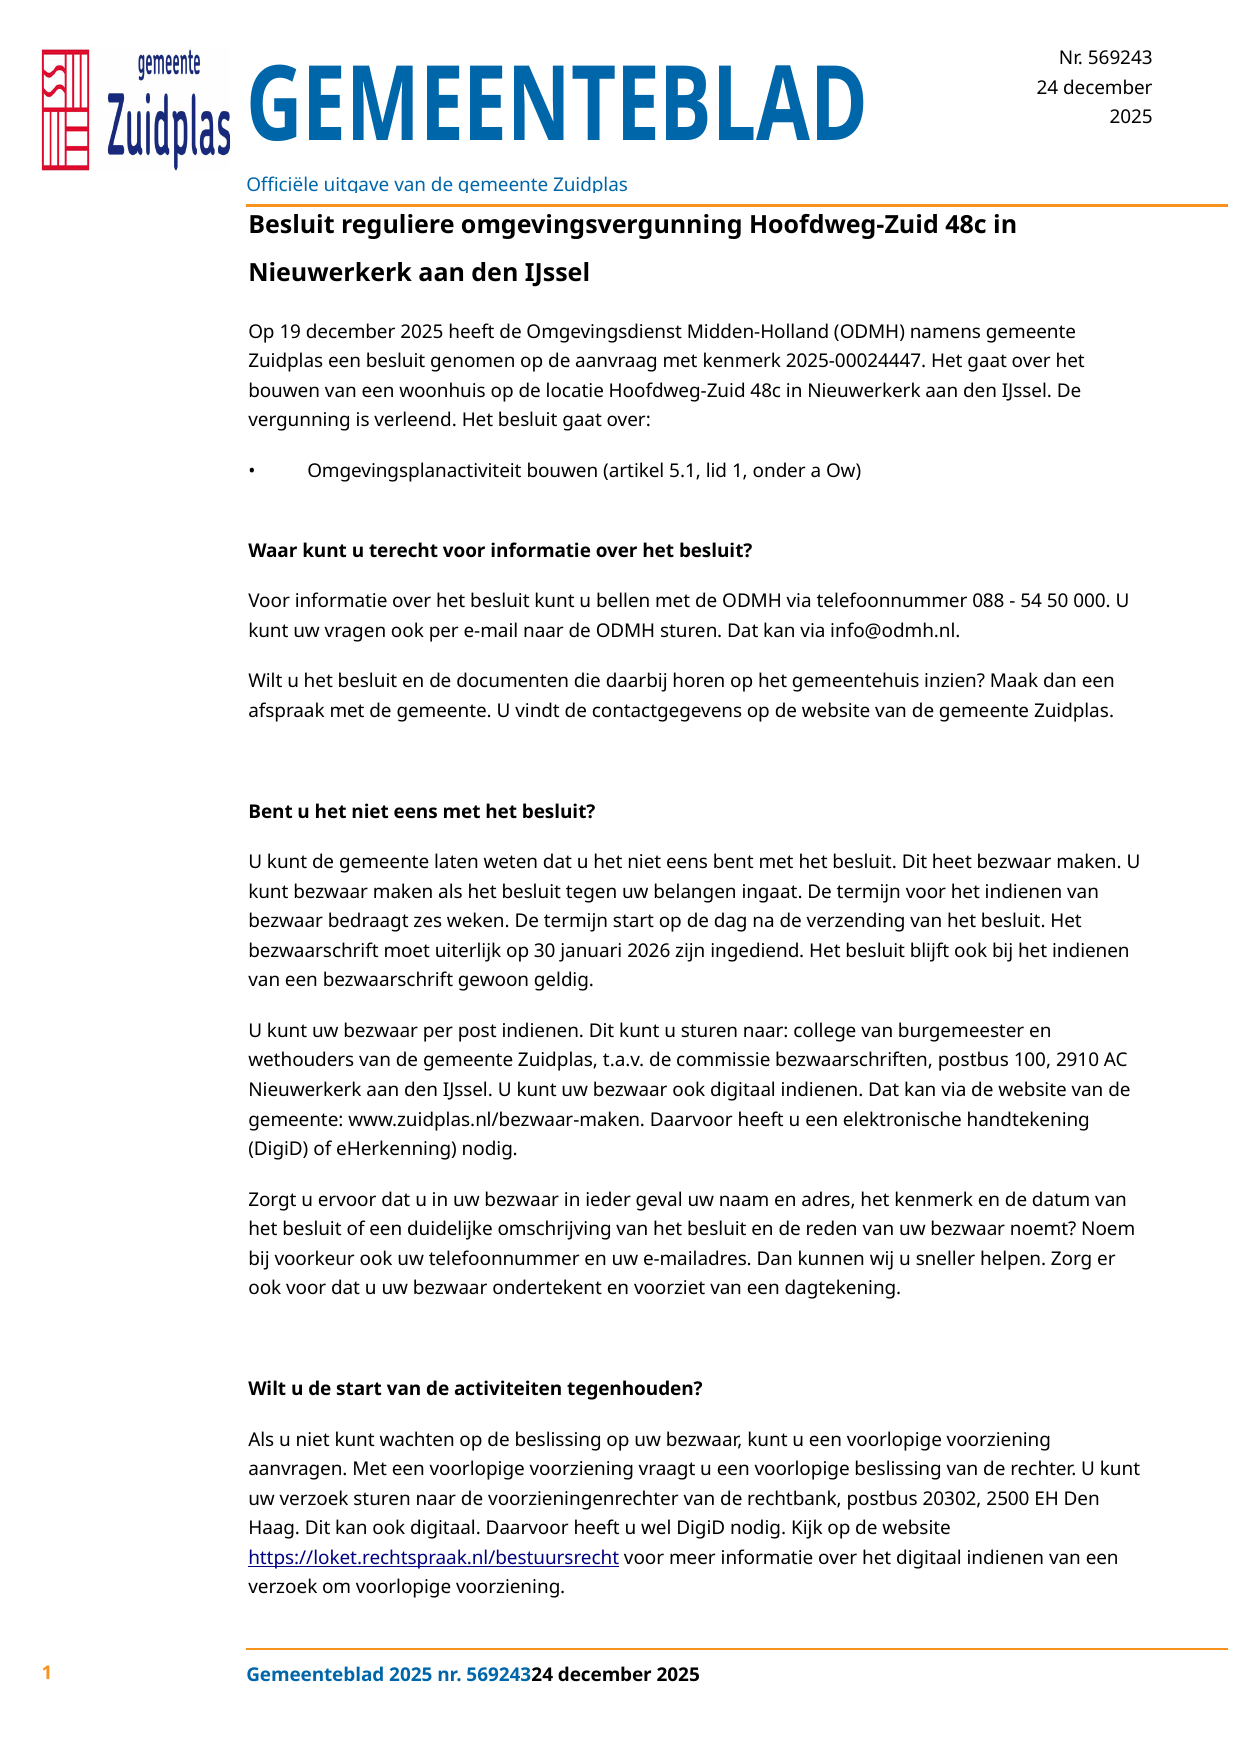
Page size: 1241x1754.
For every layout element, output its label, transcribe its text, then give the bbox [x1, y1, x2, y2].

text Waar kunt u terecht voor informatie over het besluit? [248, 537, 1152, 563]
text U kunt de gemeente laten weten dat u het niet eens bent met het besluit. Dit heet bezwaar maken. U kunt bezwaar maken als het besluit tegen uw belangen ingaat. De termijn voor het indienen van bezwaar bedraagt zes weken. De termijn start op de dag na de verzending van het besluit. Het bezwaarschrift moet uiterlijk op 30 januari 2026 zijn ingediend. Het besluit blijft ook bij het indienen van een bezwaarschrift gewoon geldig. [248, 848, 1152, 992]
text Als u niet kunt wachten op de beslissing op uw bezwaar, kunt u een voorlopige voorziening aanvragen. Met een voorlopige voorziening vraagt u een voorlopige beslissing van de rechter. U kunt uw verzoek sturen naar de voorzieningenrechter van de rechtbank, postbus 20302, 2500 EH Den Haag. Dit kan ook digitaal. Daarvoor heeft u wel DigiD nodig. Kijk op de website https://loket.rechtspraak.nl/bestuursrecht voor meer informatie over het digitaal indienen van een verzoek om voorlopige voorziening. [248, 1426, 1152, 1599]
text Besluit reguliere omgevingsvergunning Hoofdweg-Zuid 48c in Nieuwerkerk aan den IJssel [248, 207, 1152, 288]
text U kunt uw bezwaar per post indienen. Dit kunt u sturen naar: college van burgemeester en wethouders van de gemeente Zuidplas, t.a.v. de commissie bezwaarschriften, postbus 100, 2910 AC Nieuwerkerk aan den IJssel. U kunt uw bezwaar ook digitaal indienen. Dat kan via de website van de gemeente: www.zuidplas.nl/bezwaar-maken. Daarvoor heeft u een elektronische handtekening (DigiD) of eHerkenning) nodig. [248, 1017, 1152, 1161]
picture [41, 47, 231, 172]
text Wilt u de start van de activiteiten tegenhouden? [248, 1375, 1152, 1401]
text Voor informatie over het besluit kunt u bellen met de ODMH via telefoonnummer 088 - 54 50 000. U kunt uw vragen ook per e-mail naar de ODMH sturen. Dat kan via info@odmh.nl. [248, 587, 1152, 643]
list Omgevingsplanactiviteit bouwen (artikel 5.1, lid 1, onder a Ow) [248, 457, 1152, 483]
text Op 19 december 2025 heeft de Omgevingsdienst Midden-Holland (ODMH) namens gemeente Zuidplas een besluit genomen op de aanvraag met kenmerk 2025-00024447. Het gaat over het bouwen van een woonhuis op de locatie Hoofdweg-Zuid 48c in Nieuwerkerk aan den IJssel. De vergunning is verleend. Het besluit gaat over: [248, 318, 1152, 432]
text Zorgt u ervoor dat u in uw bezwaar in ieder geval uw naam en adres, het kenmerk en de datum van het besluit of een duidelijke omschrijving van het besluit en de reden van uw bezwaar noemt? Noem bij voorkeur ook uw telefoonnummer en uw e-mailadres. Dan kunnen wij u sneller helpen. Zorg er ook voor dat u uw bezwaar ondertekent en voorziet van een dagtekening. [248, 1186, 1152, 1300]
text Wilt u het besluit en de documenten die daarbij horen op het gemeentehuis inzien? Maak dan een afspraak met de gemeente. U vindt de contactgegevens op de website van de gemeente Zuidplas. [248, 667, 1152, 723]
text Bent u het niet eens met het besluit? [248, 798, 1152, 824]
